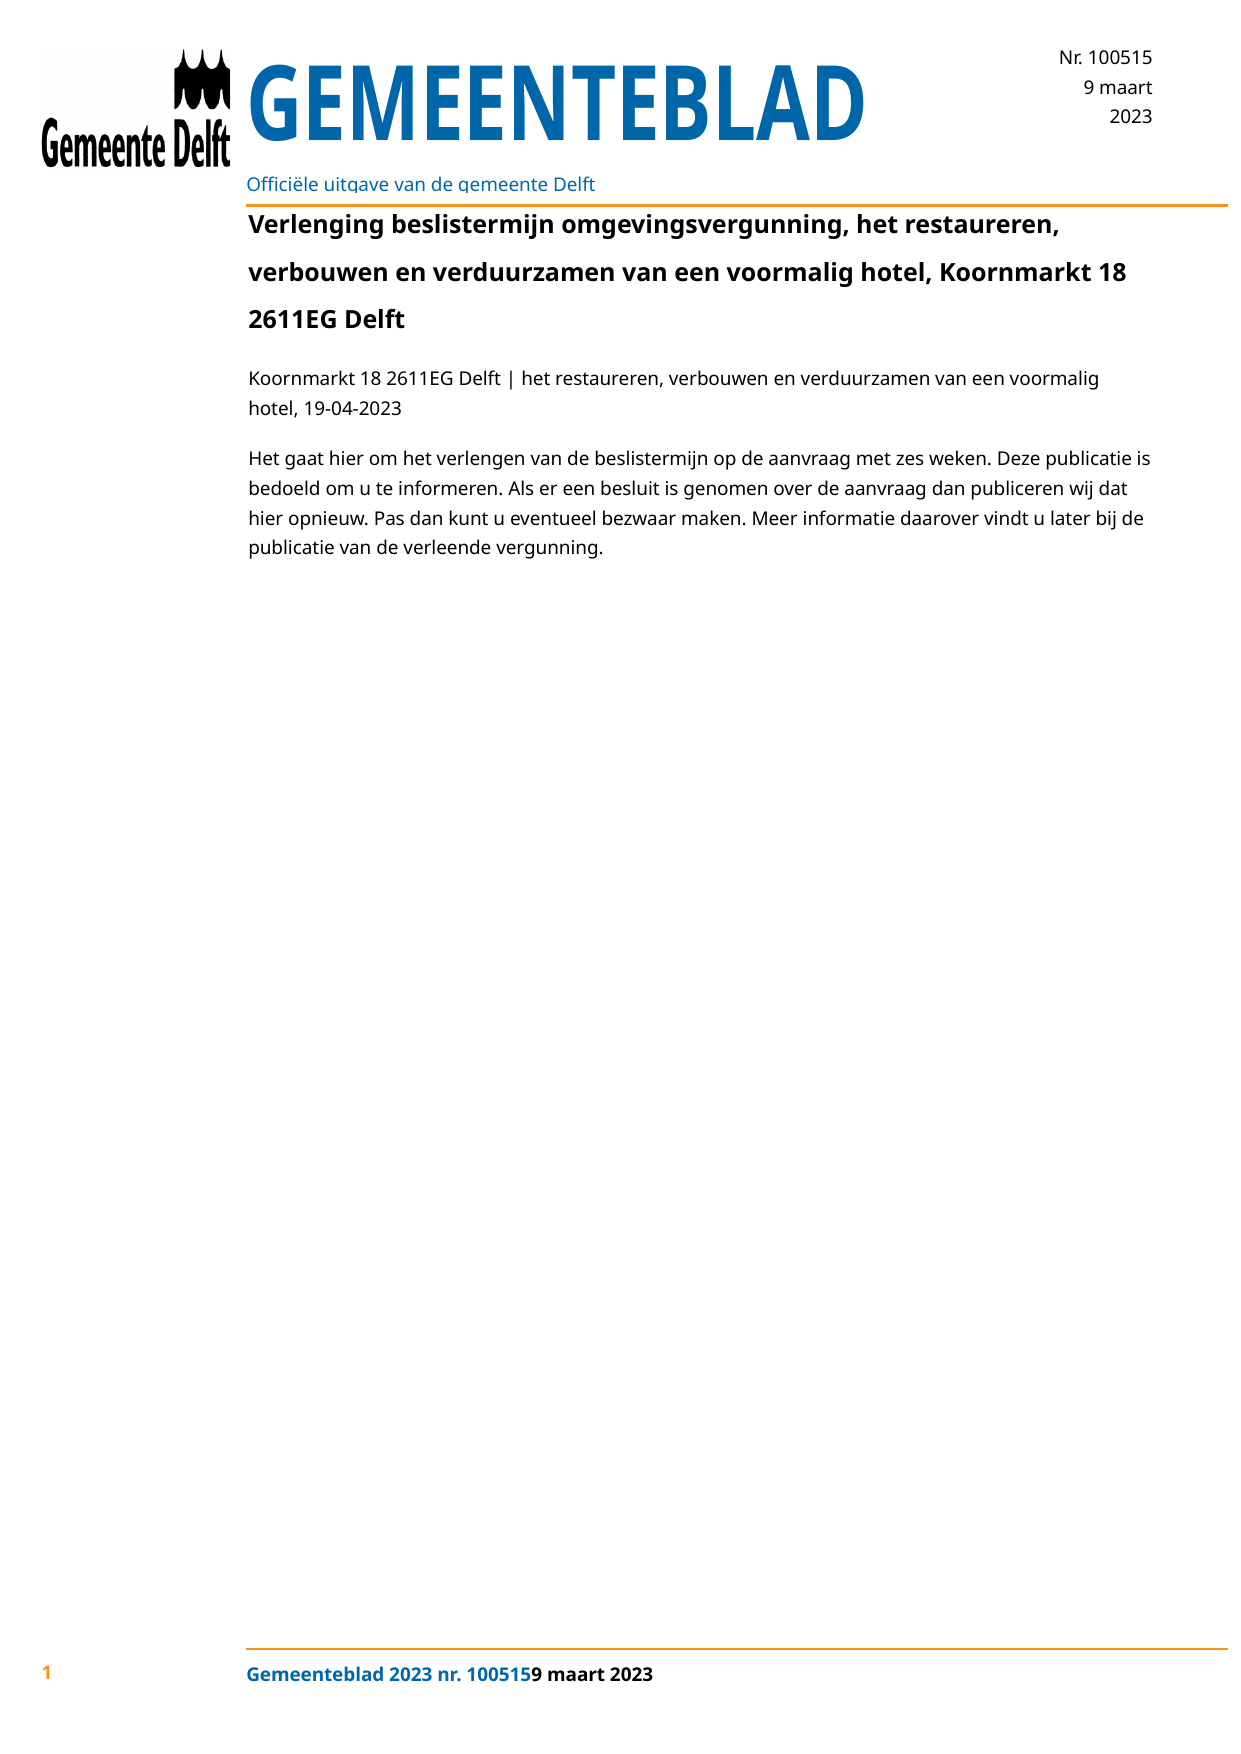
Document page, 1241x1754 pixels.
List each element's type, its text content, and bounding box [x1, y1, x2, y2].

text Verlenging beslistermijn omgevingsvergunning, het restaureren, verbouwen en verduurzamen van een voormalig hotel, Koornmarkt 18 2611EG Delft [248, 207, 1152, 336]
picture [41, 47, 231, 172]
text Koornmarkt 18 2611EG Delft | het restaureren, verbouwen en verduurzamen van een voormalig hotel, 19-04-2023 [248, 366, 1152, 421]
text Het gaat hier om het verlengen van de beslistermijn op de aanvraag met zes weken. Deze publicatie is bedoeld om u te informeren. Als er een besluit is genomen over de aanvraag dan publiceren wij dat hier opnieuw. Pas dan kunt u eventueel bezwaar maken. Meer informatie daarover vindt u later bij de publicatie van de verleende vergunning. [248, 446, 1152, 560]
